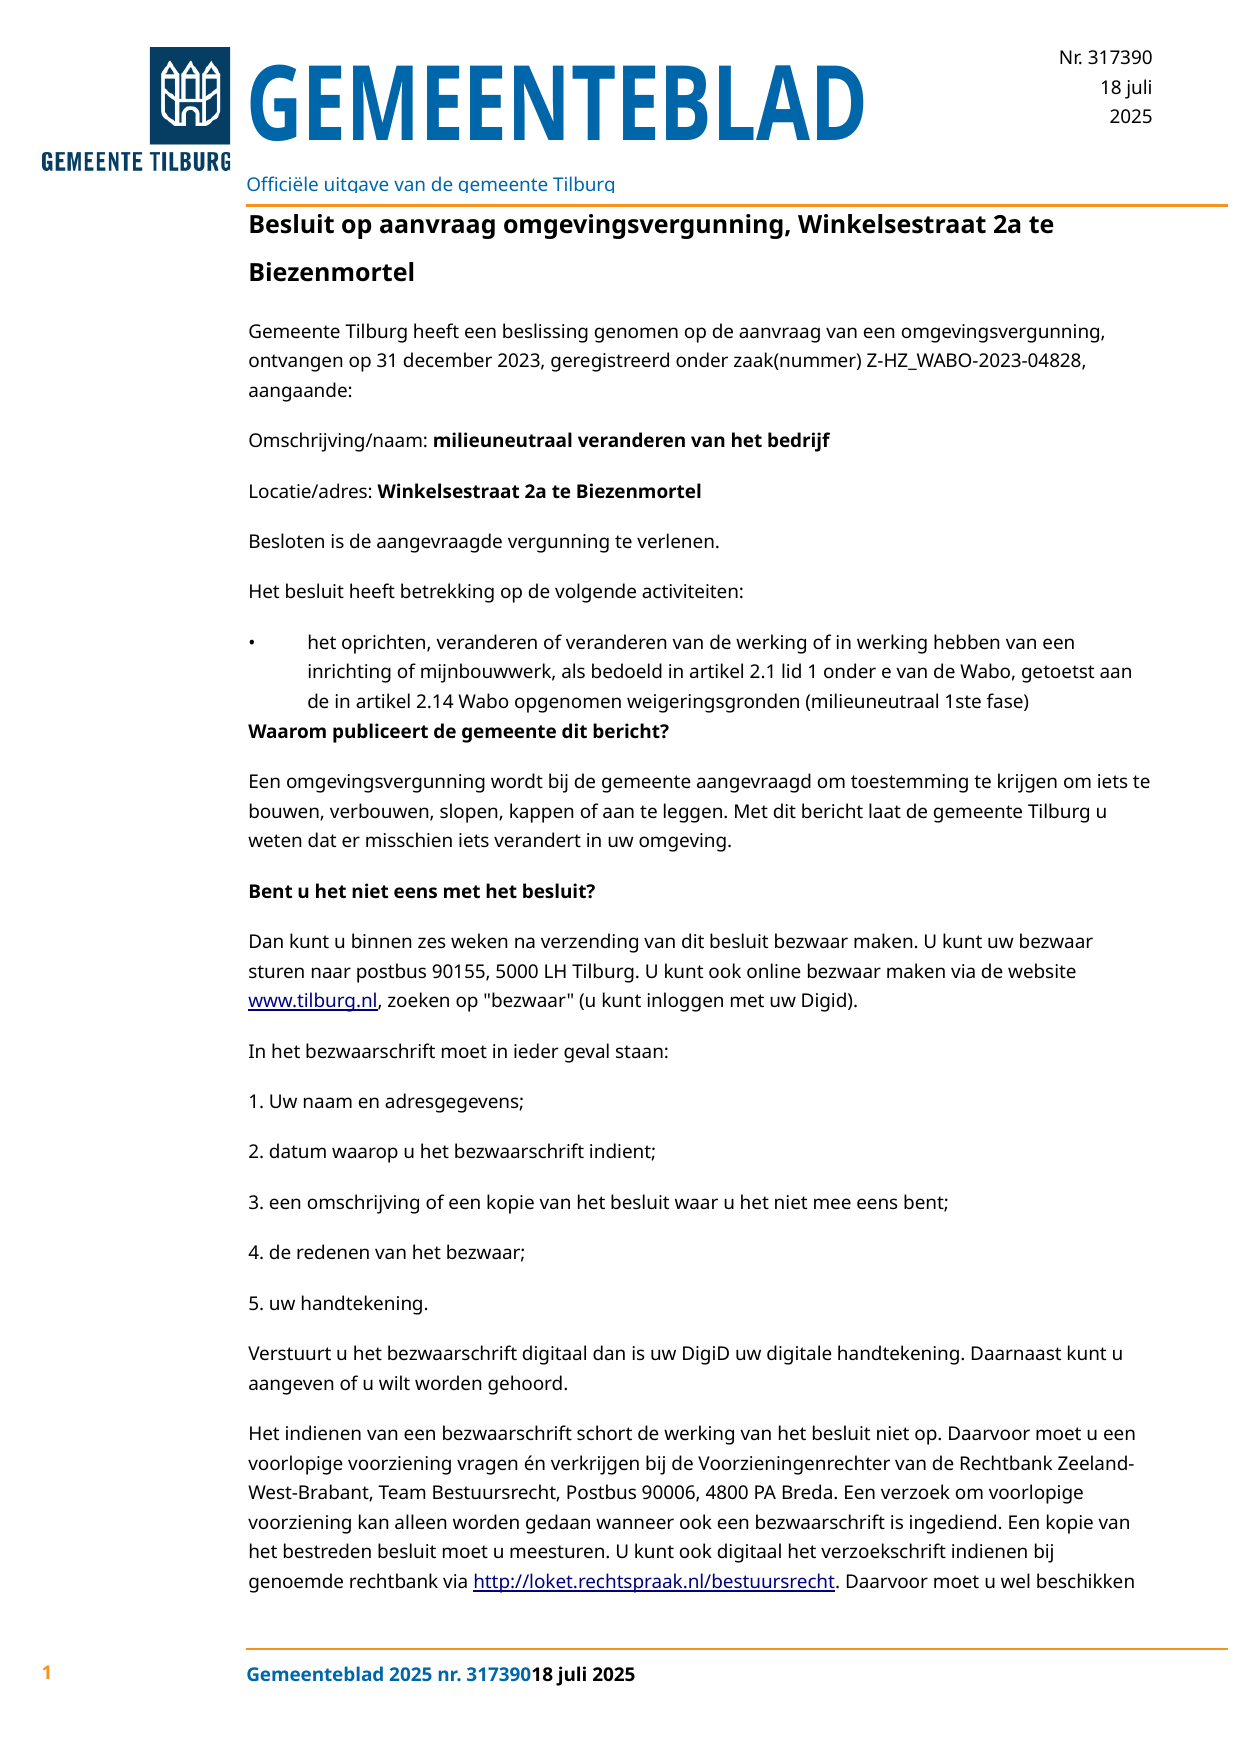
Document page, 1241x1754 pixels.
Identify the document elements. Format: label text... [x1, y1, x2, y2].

text Het besluit heeft betrekking op de volgende activiteiten: [248, 579, 1152, 604]
picture [41, 47, 231, 172]
text Een omgevingsvergunning wordt bij de gemeente aangevraagd om toestemming te krijgen om iets te bouwen, verbouwen, slopen, kappen of aan te leggen. Met dit bericht laat de gemeente Tilburg u weten dat er misschien iets verandert in uw omgeving. [248, 768, 1152, 853]
text Besluit op aanvraag omgevingsvergunning, Winkelsestraat 2a te Biezenmortel [248, 207, 1152, 288]
text Het indienen van een bezwaarschrift schort de werking van het besluit niet op. Daarvoor moet u een voorlopige voorziening vragen én verkrijgen bij de Voorzieningenrechter van de Rechtbank Zeeland-West-Brabant, Team Bestuursrecht, Postbus 90006, 4800 PA Breda. Een verzoek om voorlopige voorziening kan alleen worden gedaan wanneer ook een bezwaarschrift is ingediend. Een kopie van het bestreden besluit moet u meesturen. U kunt ook digitaal het verzoekschrift indienen bij genoemde rechtbank via http://loket.rechtspraak.nl/bestuursrecht. Daarvoor moet u wel beschikken [248, 1420, 1152, 1594]
text Besloten is de aangevraagde vergunning te verlenen. [248, 528, 1152, 554]
text 1. Uw naam en adresgegevens; [248, 1088, 1152, 1114]
text Locatie/adres: Winkelsestraat 2a te Biezenmortel [248, 478, 1152, 504]
text 3. een omschrijving of een kopie van het besluit waar u het niet mee eens bent; [248, 1189, 1152, 1215]
text In het bezwaarschrift moet in ieder geval staan: [248, 1038, 1152, 1064]
text Verstuurt u het bezwaarschrift digitaal dan is uw DigiD uw digitale handtekening. Daarnaast kunt u aangeven of u wilt worden gehoord. [248, 1340, 1152, 1396]
text Bent u het niet eens met het besluit? [248, 878, 1152, 904]
text Waarom publiceert de gemeente dit bericht? [248, 718, 1152, 744]
list het oprichten, veranderen of veranderen van de werking of in werking hebben van een inrichting of mijnbouwwerk, als bedoeld in artikel 2.1 lid 1 onder e van de Wabo, getoetst aan de in artikel 2.14 Wabo opgenomen weigeringsgronden (milieuneutraal 1ste fase) [248, 629, 1152, 714]
text 4. de redenen van het bezwaar; [248, 1239, 1152, 1265]
text Omschrijving/naam: milieuneutraal veranderen van het bedrijf [248, 427, 1152, 453]
text 5. uw handtekening. [248, 1290, 1152, 1316]
text 2. datum waarop u het bezwaarschrift indient; [248, 1139, 1152, 1164]
text Dan kunt u binnen zes weken na verzending van dit besluit bezwaar maken. U kunt uw bezwaar sturen naar postbus 90155, 5000 LH Tilburg. U kunt ook online bezwaar maken via de website www.tilburg.nl, zoeken op "bezwaar" (u kunt inloggen met uw Digid). [248, 928, 1152, 1013]
text Gemeente Tilburg heeft een beslissing genomen op de aanvraag van een omgevingsvergunning, ontvangen op 31 december 2023, geregistreerd onder zaak(nummer) Z-HZ_WABO-2023-04828, aangaande: [248, 318, 1152, 403]
